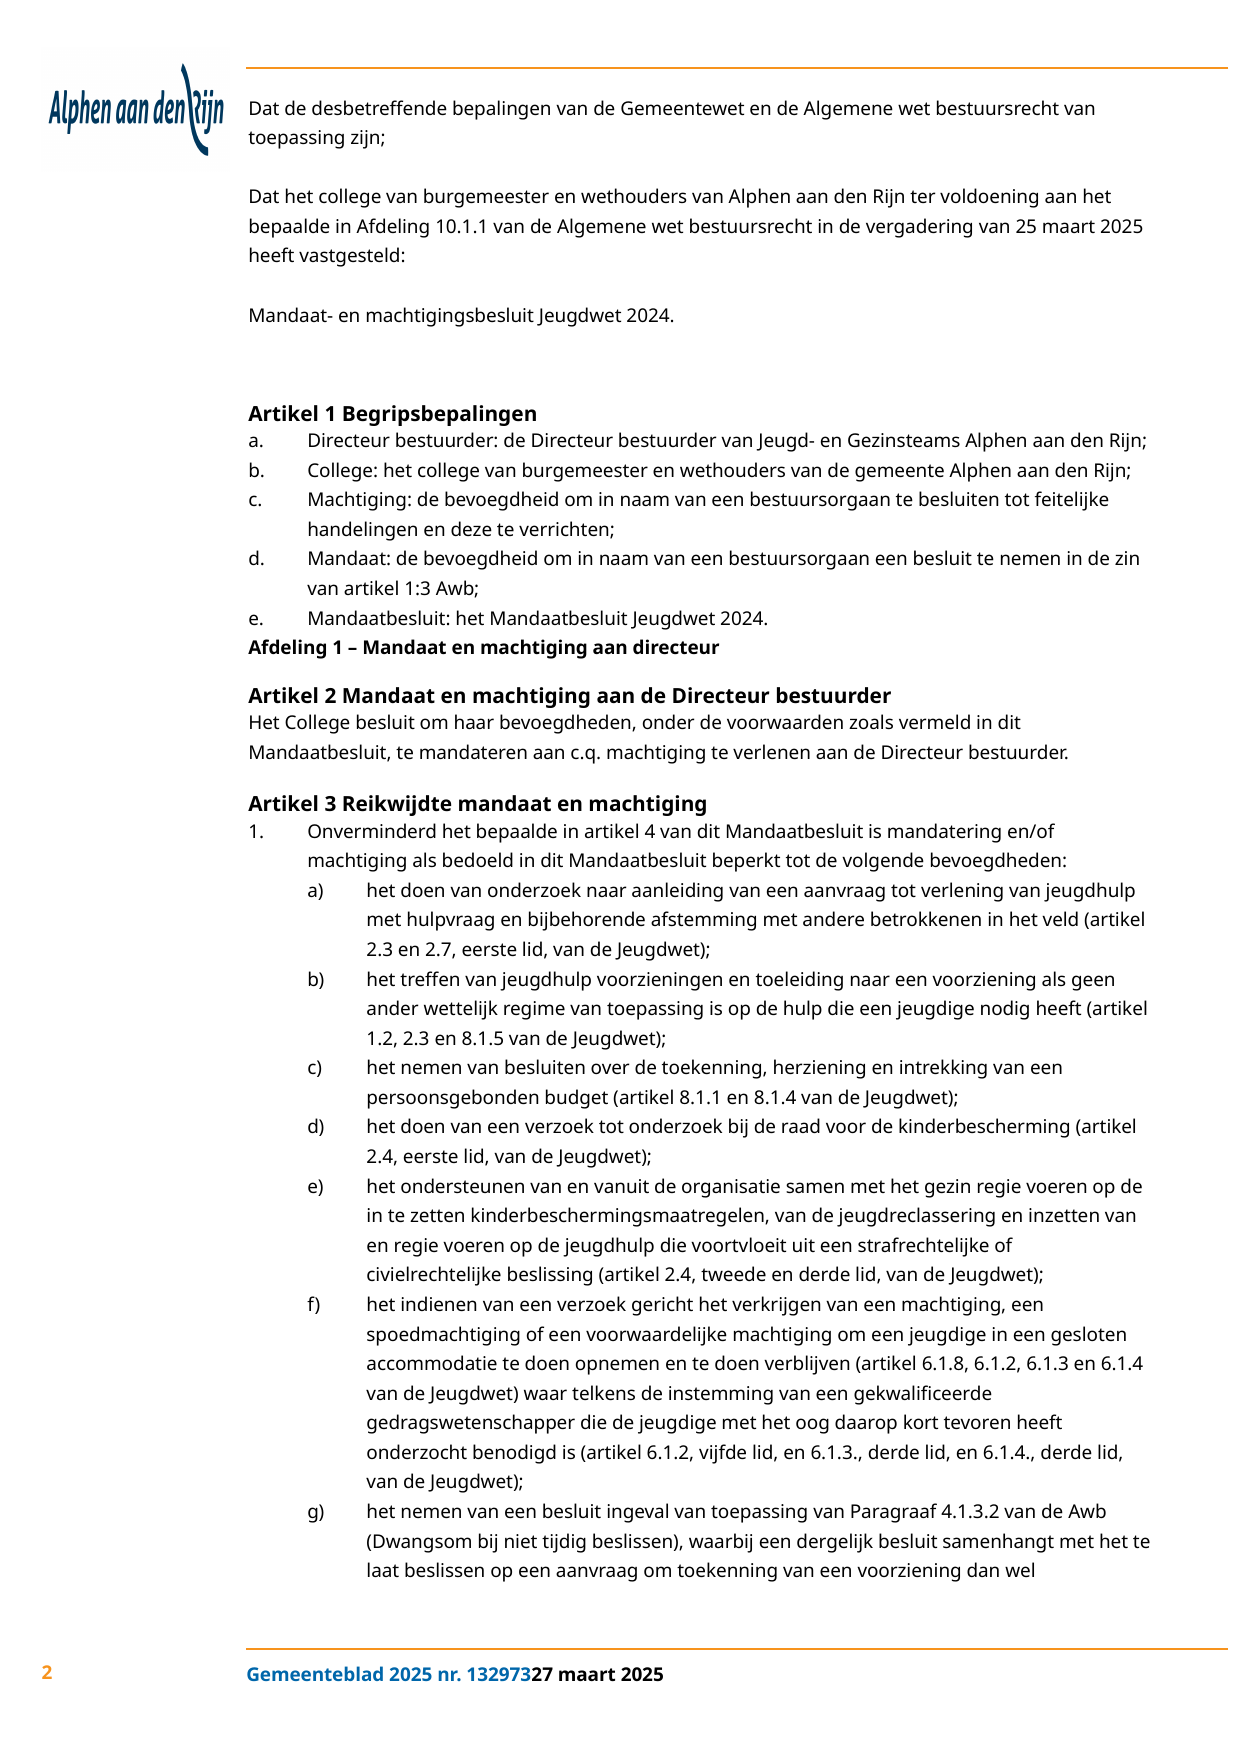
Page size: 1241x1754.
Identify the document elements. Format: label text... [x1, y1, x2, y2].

list het doen van een verzoek tot onderzoek bij de raad voor de kinderbescherming (artikel 2.4, eerste lid, van de Jeugdwet); [307, 1114, 1152, 1169]
list het nemen van een besluit ingeval van toepassing van Paragraaf 4.1.3.2 van de Awb (Dwangsom bij niet tijdig beslissen), waarbij een dergelijk besluit samenhangt met het te laat beslissen op een aanvraag om toekenning van een voorziening dan wel [307, 1498, 1152, 1583]
list het indienen van een verzoek gericht het verkrijgen van een machtiging, een spoedmachtiging of een voorwaardelijke machtiging om een jeugdige in een gesloten accommodatie te doen opnemen en te doen verblijven (artikel 6.1.8, 6.1.2, 6.1.3 en 6.1.4 van de Jeugdwet) waar telkens de instemming van een gekwalificeerde gedragswetenschapper die de jeugdige met het oog daarop kort tevoren heeft onderzocht benodigd is (artikel 6.1.2, vijfde lid, en 6.1.3., derde lid, en 6.1.4., derde lid, van de Jeugdwet); [307, 1291, 1152, 1494]
list Mandaat: de bevoegdheid om in naam van een bestuursorgaan een besluit te nemen in de zin van artikel 1:3 Awb; [248, 546, 1152, 601]
text Het College besluit om haar bevoegdheden, onder de voorwaarden zoals vermeld in dit Mandaatbesluit, te mandateren aan c.q. machtiging te verlenen aan de Directeur bestuurder. [248, 709, 1152, 765]
list het ondersteunen van en vanuit de organisatie samen met het gezin regie voeren op de in te zetten kinderbeschermingsmaatregelen, van de jeugdreclassering en inzetten van en regie voeren op de jeugdhulp die voortvloeit uit een strafrechtelijke of civielrechtelijke beslissing (artikel 2.4, tweede en derde lid, van de Jeugdwet); [307, 1173, 1152, 1287]
text Afdeling 1 – Mandaat en machtiging aan directeur [248, 634, 1152, 660]
text Dat de desbetreffende bepalingen van de Gemeentewet en de Algemene wet bestuursrecht van toepassing zijn; [248, 95, 1152, 150]
list het treffen van jeugdhulp voorzieningen en toeleiding naar een voorziening als geen ander wettelijk regime van toepassing is op de hulp die een jeugdige nodig heeft (artikel 1.2, 2.3 en 8.1.5 van de Jeugdwet); [307, 966, 1152, 1051]
picture [41, 47, 231, 172]
text Artikel 3 Reikwijdte mandaat en machtiging [248, 789, 1152, 818]
list College: het college van burgemeester en wethouders van de gemeente Alphen aan den Rijn; [248, 457, 1152, 483]
text Dat het college van burgemeester en wethouders van Alphen aan den Rijn ter voldoening aan het bepaalde in Afdeling 10.1.1 van de Algemene wet bestuursrecht in de vergadering van 25 maart 2025 heeft vastgesteld: [248, 183, 1152, 268]
list Mandaatbesluit: het Mandaatbesluit Jeugdwet 2024. [248, 605, 1152, 631]
list Directeur bestuurder: de Directeur bestuurder van Jeugd- en Gezinsteams Alphen aan den Rijn; [248, 427, 1152, 453]
list het nemen van besluiten over de toekenning, herziening en intrekking van een persoonsgebonden budget (artikel 8.1.1 en 8.1.4 van de Jeugdwet); [307, 1054, 1152, 1110]
text Mandaat- en machtigingsbesluit Jeugdwet 2024. [248, 302, 1152, 328]
list Machtiging: de bevoegdheid om in naam van een bestuursorgaan te besluiten tot feitelijke handelingen en deze te verrichten; [248, 486, 1152, 542]
text Artikel 2 Mandaat en machtiging aan de Directeur bestuurder [248, 681, 1152, 709]
list Onverminderd het bepaalde in artikel 4 van dit Mandaatbesluit is mandatering en/of machtiging als bedoeld in dit Mandaatbesluit beperkt tot de volgende bevoegdheden: [248, 818, 1152, 873]
text Artikel 1 Begripsbepalingen [248, 399, 1152, 427]
list het doen van onderzoek naar aanleiding van een aanvraag tot verlening van jeugdhulp met hulpvraag en bijbehorende afstemming met andere betrokkenen in het veld (artikel 2.3 en 2.7, eerste lid, van de Jeugdwet); [307, 877, 1152, 962]
